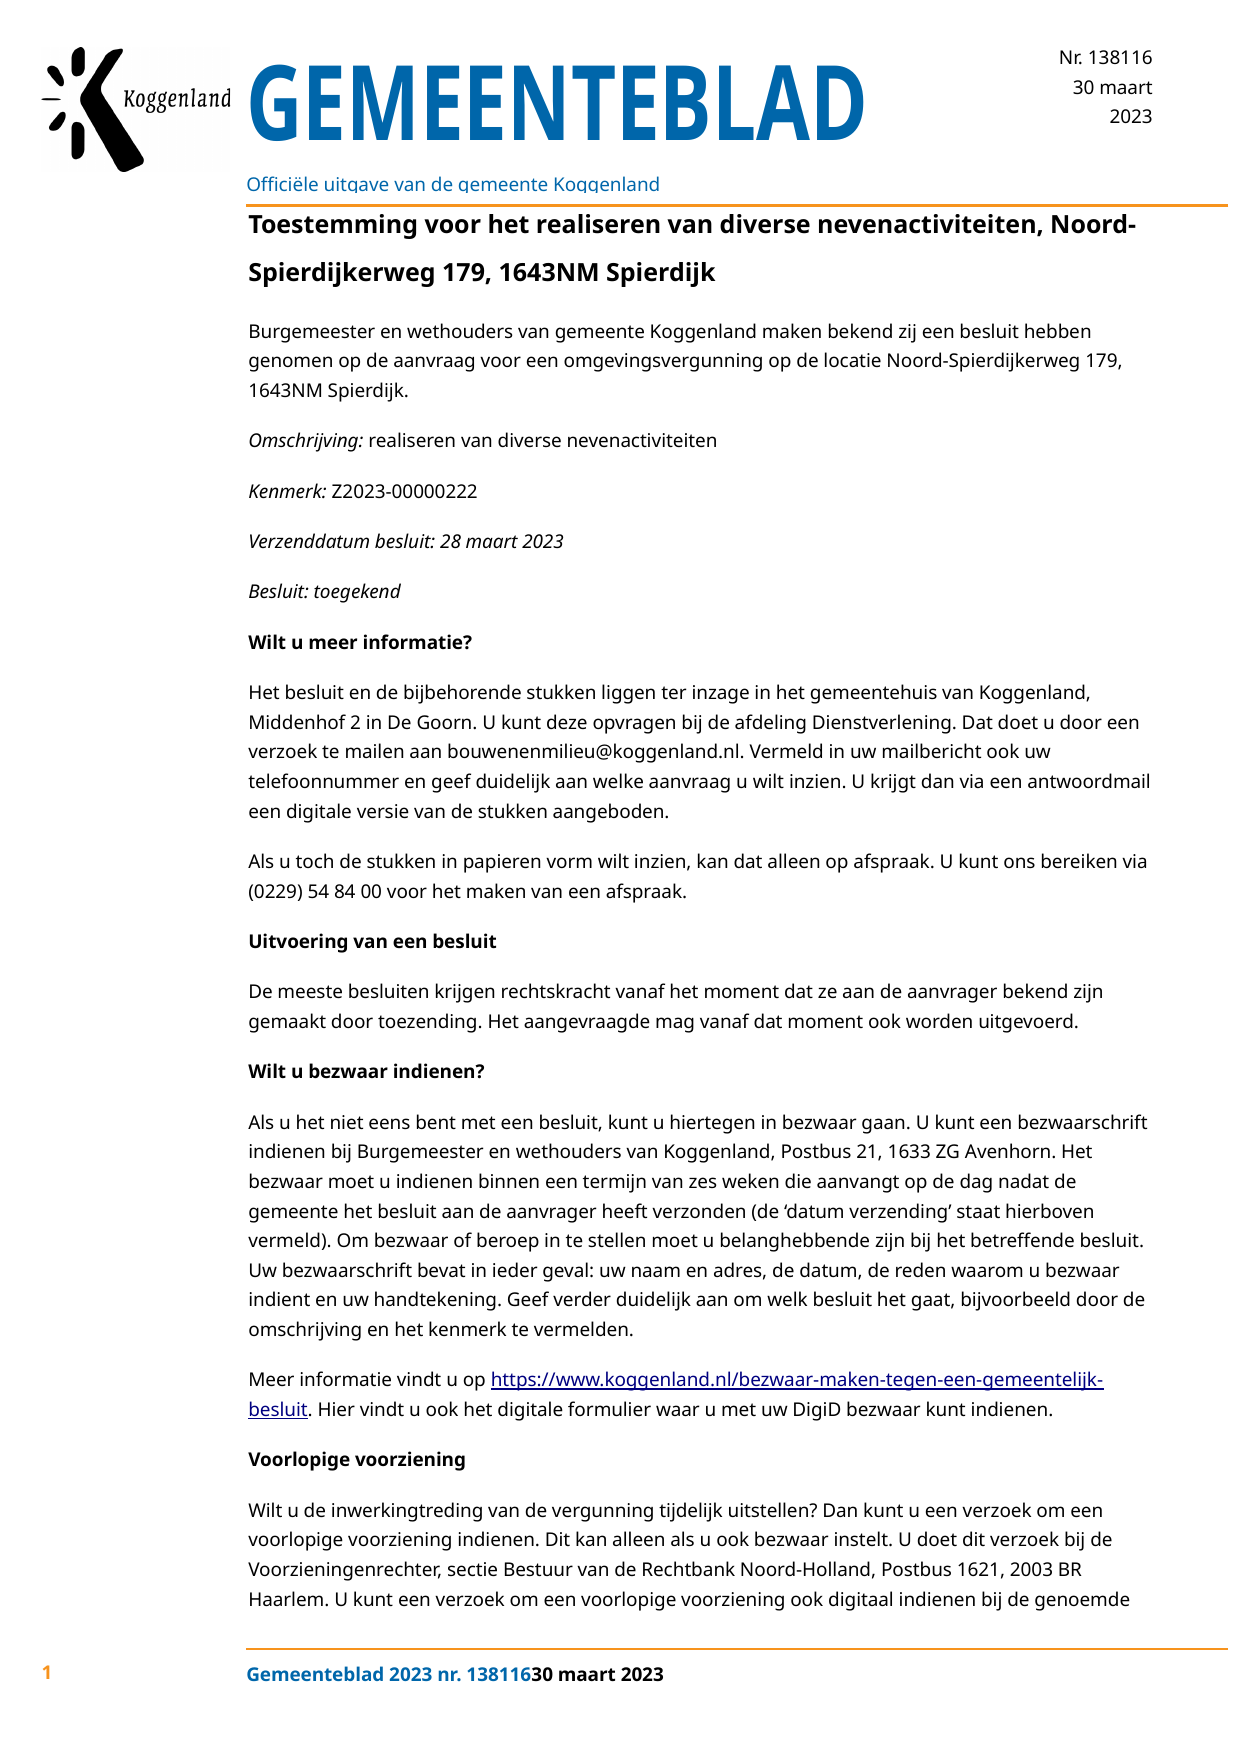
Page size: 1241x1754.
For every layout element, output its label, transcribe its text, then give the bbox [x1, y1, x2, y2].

text Omschrijving: realiseren van diverse nevenactiviteiten [248, 427, 1152, 453]
text Kenmerk: Z2023-00000222 [248, 478, 1152, 504]
text Verzenddatum besluit: 28 maart 2023 [248, 528, 1152, 554]
text Wilt u bezwaar indienen? [248, 1059, 1152, 1084]
text Uitvoering van een besluit [248, 928, 1152, 954]
text Wilt u de inwerkingtreding van de vergunning tijdelijk uitstellen? Dan kunt u een verzoek om een voorlopige voorziening indienen. Dit kan alleen als u ook bezwaar instelt. U doet dit verzoek bij de Voorzieningenrechter, sectie Bestuur van de Rechtbank Noord-Holland, Postbus 1621, 2003 BR Haarlem. U kunt een verzoek om een voorlopige voorziening ook digitaal indienen bij de genoemde [248, 1497, 1152, 1612]
picture [41, 47, 231, 172]
text Als u toch de stukken in papieren vorm wilt inzien, kan dat alleen op afspraak. U kunt ons bereiken via (0229) 54 84 00 voor het maken van een afspraak. [248, 848, 1152, 904]
text Voorlopige voorziening [248, 1447, 1152, 1472]
text Meer informatie vindt u op https://www.koggenland.nl/bezwaar-maken-tegen-een-gemeentelijk-besluit. Hier vindt u ook het digitale formulier waar u met uw DigiD bezwaar kunt indienen. [248, 1367, 1152, 1422]
text Besluit: toegekend [248, 579, 1152, 604]
text Burgemeester en wethouders van gemeente Koggenland maken bekend zij een besluit hebben genomen op de aanvraag voor een omgevingsvergunning op de locatie Noord-Spierdijkerweg 179, 1643NM Spierdijk. [248, 318, 1152, 403]
text De meeste besluiten krijgen rechtskracht vanaf het moment dat ze aan de aanvrager bekend zijn gemaakt door toezending. Het aangevraagde mag vanaf dat moment ook worden uitgevoerd. [248, 979, 1152, 1034]
text Toestemming voor het realiseren van diverse nevenactiviteiten, Noord-Spierdijkerweg 179, 1643NM Spierdijk [248, 207, 1152, 288]
text Het besluit en de bijbehorende stukken liggen ter inzage in het gemeentehuis van Koggenland, Middenhof 2 in De Goorn. U kunt deze opvragen bij de afdeling Dienstverlening. Dat doet u door een verzoek te mailen aan bouwenenmilieu@koggenland.nl. Vermeld in uw mailbericht ook uw telefoonnummer en geef duidelijk aan welke aanvraag u wilt inzien. U krijgt dan via een antwoordmail een digitale versie van de stukken aangeboden. [248, 679, 1152, 824]
text Als u het niet eens bent met een besluit, kunt u hiertegen in bezwaar gaan. U kunt een bezwaarschrift indienen bij Burgemeester en wethouders van Koggenland, Postbus 21, 1633 ZG Avenhorn. Het bezwaar moet u indienen binnen een termijn van zes weken die aanvangt op de dag nadat de gemeente het besluit aan de aanvrager heeft verzonden (de ‘datum verzending’ staat hierboven vermeld). Om bezwaar of beroep in te stellen moet u belanghebbende zijn bij het betreffende besluit. Uw bezwaarschrift bevat in ieder geval: uw naam en adres, de datum, de reden waarom u bezwaar indient en uw handtekening. Geef verder duidelijk aan om welk besluit het gaat, bijvoorbeeld door de omschrijving en het kenmerk te vermelden. [248, 1109, 1152, 1342]
text Wilt u meer informatie? [248, 629, 1152, 655]
